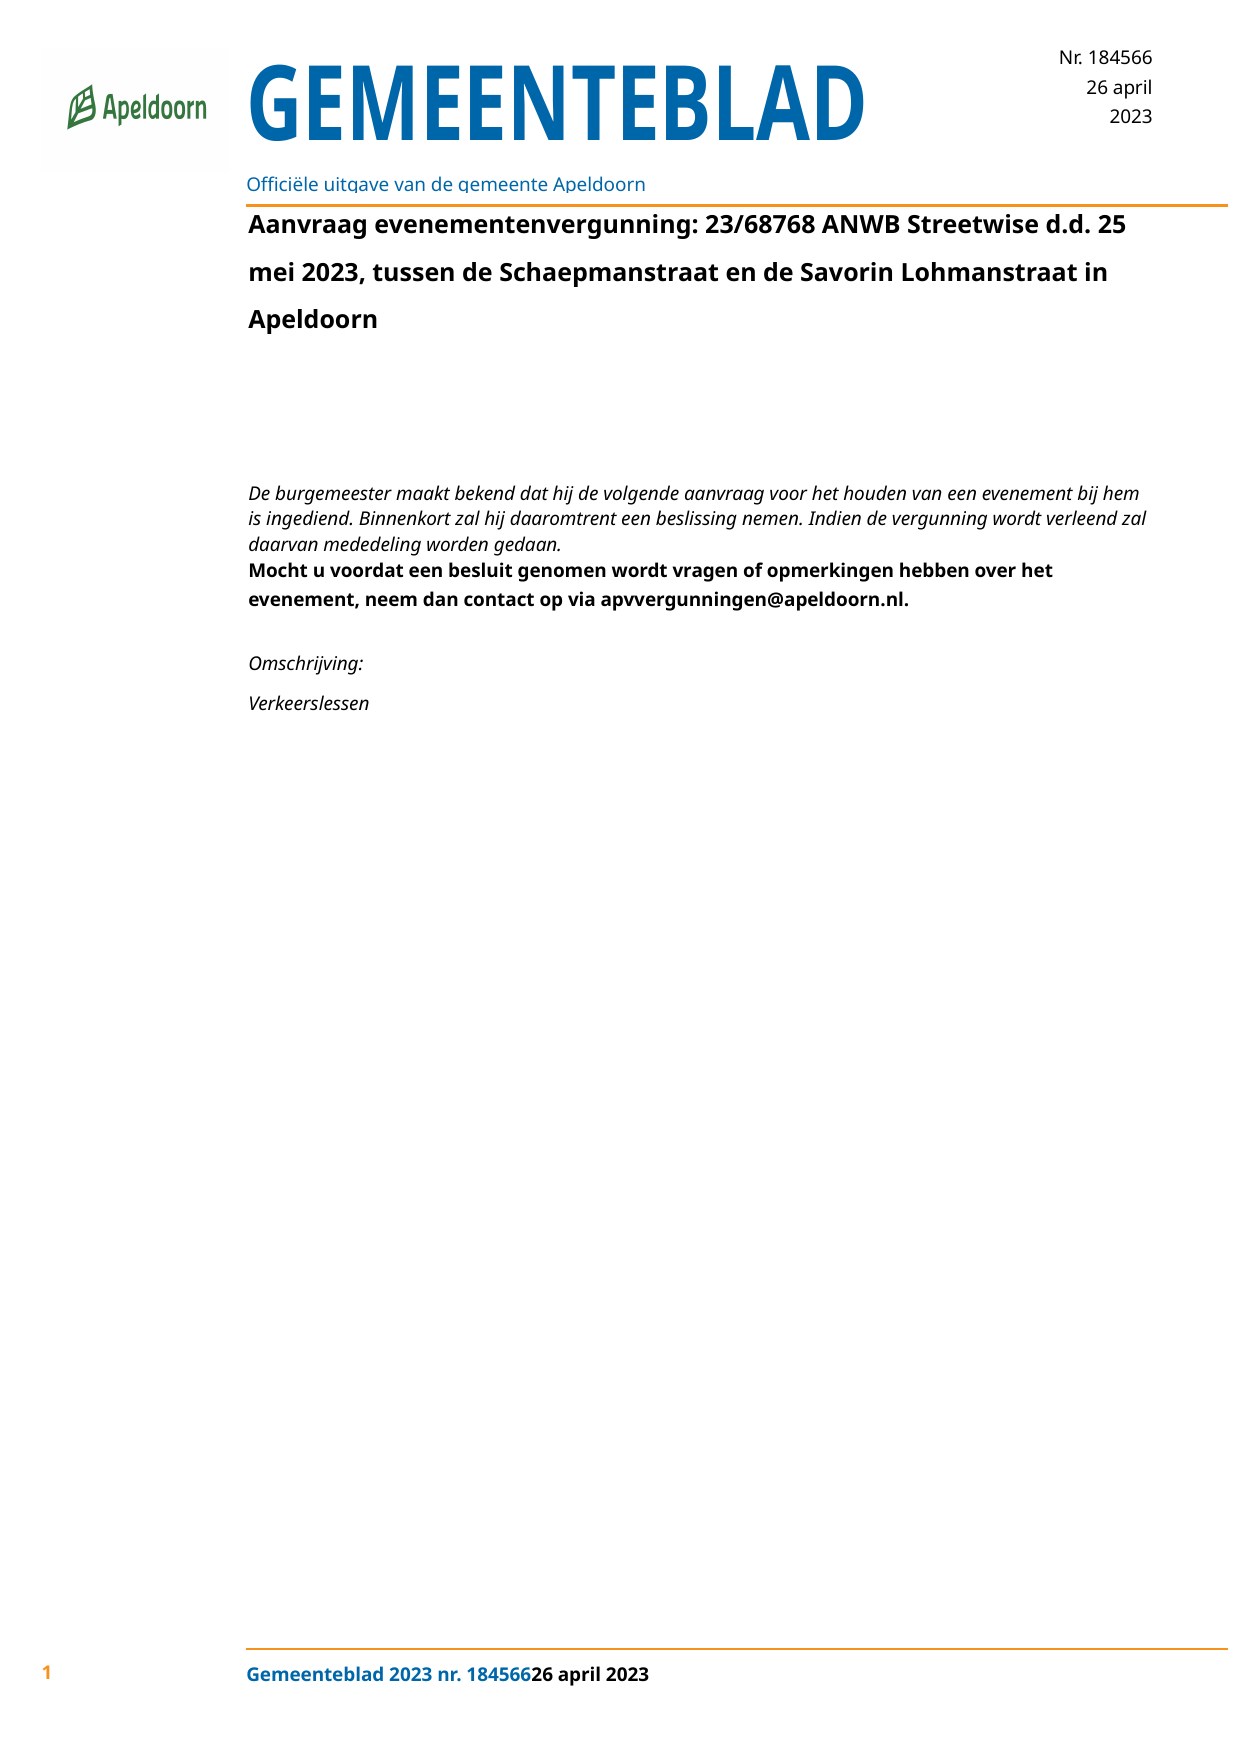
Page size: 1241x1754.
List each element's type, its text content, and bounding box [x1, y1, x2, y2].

text Aanvraag evenementenvergunning: 23/68768 ANWB Streetwise d.d. 25 mei 2023, tussen de Schaepmanstraat en de Savorin Lohmanstraat in Apeldoorn [248, 207, 1152, 336]
text De burgemeester maakt bekend dat hij de volgende aanvraag voor het houden van een evenement bij hem is ingediend. Binnenkort zal hij daaromtrent een beslissing nemen. Indien de vergunning wordt verleend zal daarvan mededeling worden gedaan. [248, 480, 1152, 557]
picture [41, 47, 231, 172]
text Omschrijving: [248, 651, 1152, 676]
text Verkeerslessen [248, 690, 1152, 716]
text Mocht u voordat een besluit genomen wordt vragen of opmerkingen hebben over het evenement, neem dan contact op via apvvergunningen@apeldoorn.nl. [248, 557, 1152, 612]
